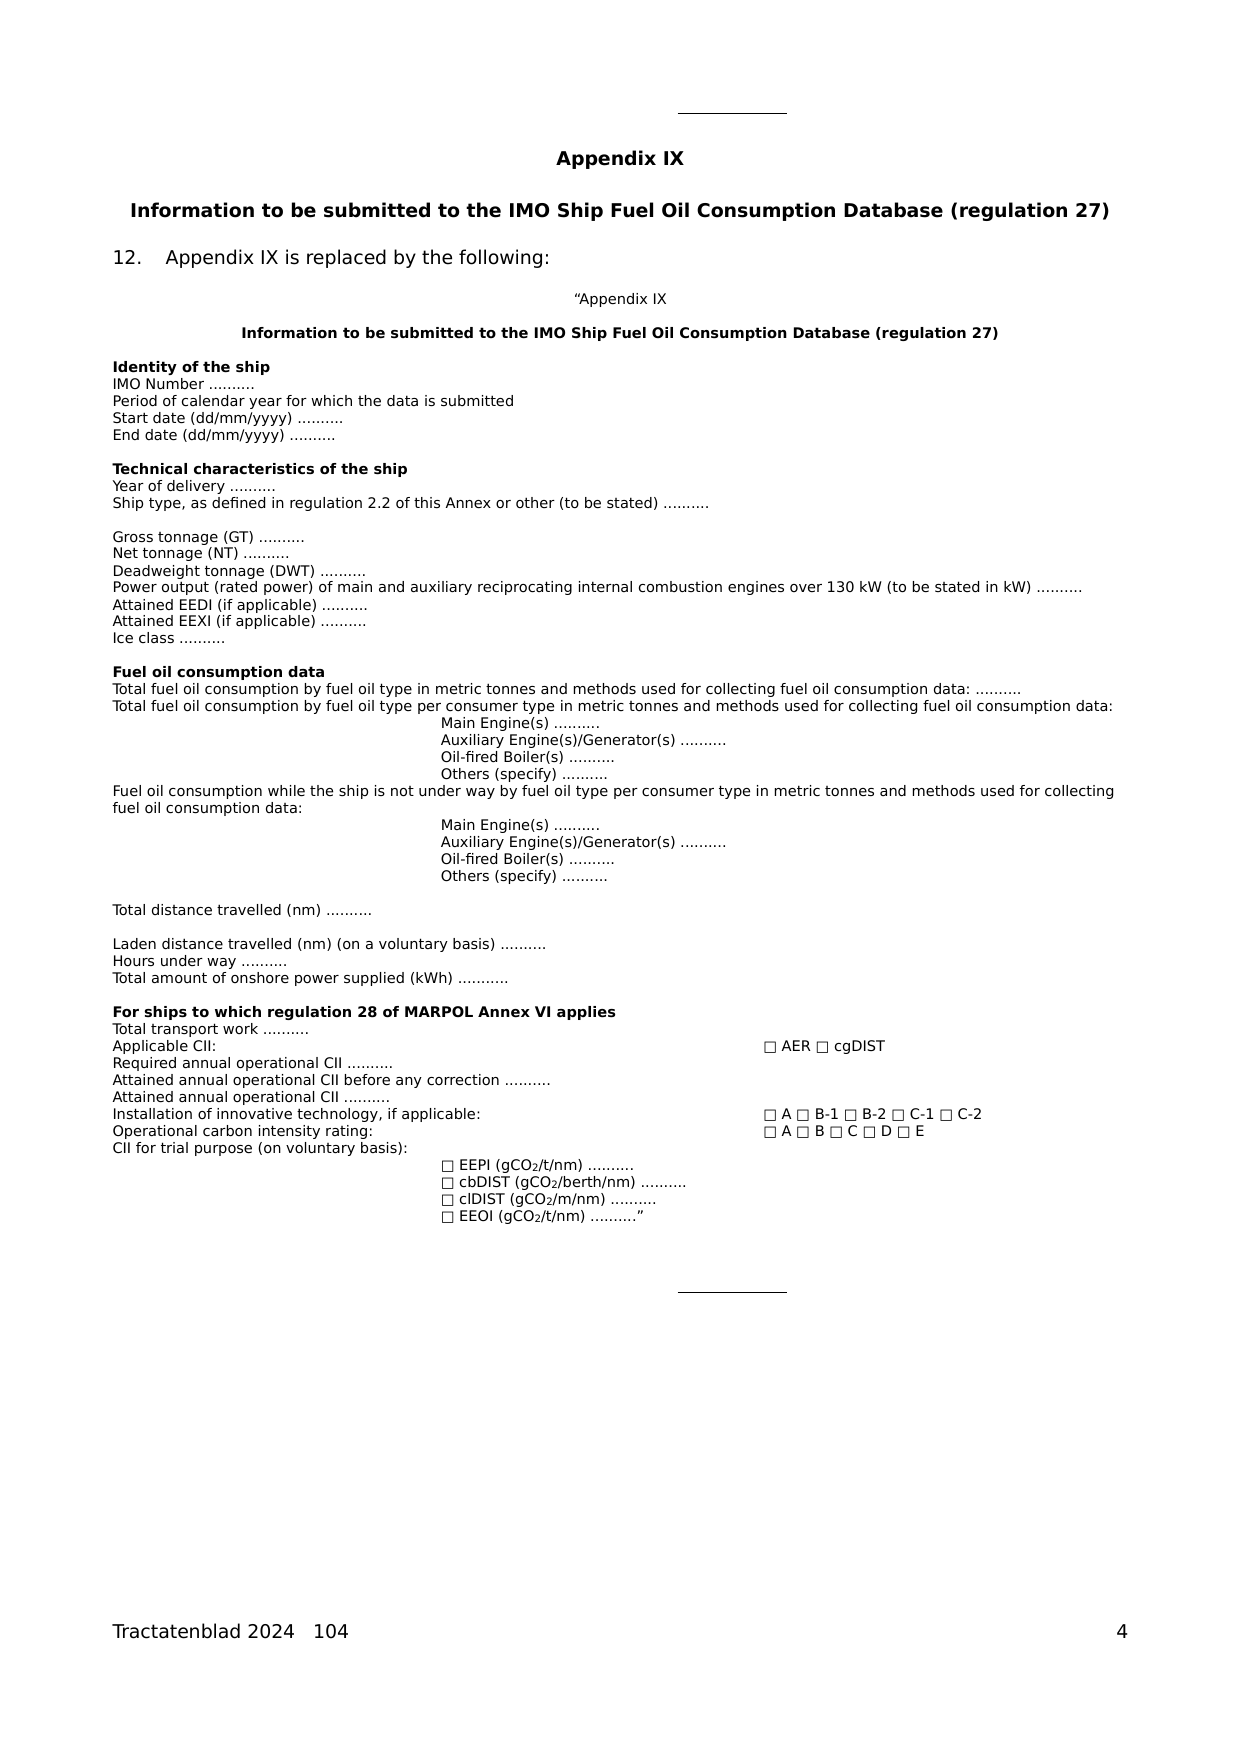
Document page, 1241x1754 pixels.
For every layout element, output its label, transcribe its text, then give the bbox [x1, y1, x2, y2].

table_cell □ A □ B-1 □ B-2 □ C-1 □ C-2 [757, 1106, 1128, 1123]
table_cell Information to be submitted to the IMO Ship Fuel Oil Consumption Database (regulation 27) [112, 325, 1128, 342]
table_cell [112, 987, 1128, 1004]
table_cell [112, 1174, 434, 1191]
table_cell Main Engine(s) .......... [435, 715, 1128, 732]
table_cell Attained annual operational CII .......... [112, 1089, 1128, 1106]
table_cell [112, 715, 434, 732]
table_cell CII for trial purpose (on voluntary basis): [112, 1140, 1128, 1157]
table_cell Deadweight tonnage (DWT) .......... [112, 563, 1128, 579]
table_cell Total distance travelled (nm) .......... [112, 902, 1128, 919]
table_cell Period of calendar year for which the data is submitted [112, 393, 1128, 409]
table_cell [112, 732, 434, 749]
table_header “Appendix IX [112, 291, 1128, 308]
table_cell Operational carbon intensity rating: [112, 1123, 757, 1140]
table_cell □ EEPI (gCO2/t/nm) .......... [435, 1157, 1128, 1174]
table_cell Gross tonnage (GT) .......... [112, 529, 1128, 545]
table_cell Fuel oil consumption data [112, 664, 1128, 681]
table_cell Ship type, as defined in regulation 2.2 of this Annex or other (to be stated) .......... [112, 495, 1128, 511]
table_cell Others (specify) .......... [435, 766, 1128, 783]
table_cell Total fuel oil consumption by fuel oil type per consumer type in metric tonnes and methods used for collecting fuel oil consumption data: [112, 698, 1128, 715]
table_cell Oil-fired Boiler(s) .......... [435, 851, 1128, 868]
table_cell Others (specify) .......... [435, 868, 1128, 885]
table_cell Attained EEDI (if applicable) .......... [112, 596, 1128, 613]
table_cell [112, 919, 1128, 936]
table_cell Main Engine(s) .......... [435, 817, 1128, 834]
table_cell □ EEOI (gCO2/t/nm) ..........” [435, 1208, 1128, 1224]
table_cell Fuel oil consumption while the ship is not under way by fuel oil type per consumer type in metric tonnes and methods used for collecting fuel oil consumption data: [112, 783, 1128, 817]
table_cell □ A □ B □ C □ D □ E [757, 1123, 1128, 1140]
table_cell [112, 308, 1128, 325]
table_cell Year of delivery .......... [112, 478, 1128, 494]
table_cell Auxiliary Engine(s)/Generator(s) .......... [435, 834, 1128, 851]
table_cell Start date (dd/mm/yyyy) .......... [112, 410, 1128, 427]
table_cell [112, 834, 434, 851]
table_cell [112, 1208, 434, 1224]
table_cell Auxiliary Engine(s)/Generator(s) .......... [435, 732, 1128, 749]
table_cell [112, 749, 434, 766]
table_cell Technical characteristics of the ship [112, 461, 1128, 477]
table_cell For ships to which regulation 28 of MARPOL Annex VI applies [112, 1004, 1128, 1021]
subtitle Information to be submitted to the IMO Ship Fuel Oil Consumption Database (regulation 27) [112, 200, 1128, 222]
table_cell [112, 342, 1128, 359]
table_cell [112, 1157, 434, 1174]
table_cell Power output (rated power) of main and auxiliary reciprocating internal combustion engines over 130 kW (to be stated in kW) .......... [112, 579, 1128, 596]
subtitle Appendix IX [112, 148, 1128, 170]
table_cell [112, 766, 434, 783]
table_cell Installation of innovative technology, if applicable: [112, 1106, 757, 1123]
table_cell □ AER □ cgDIST [757, 1038, 1128, 1055]
table_cell Total transport work .......... [112, 1021, 1128, 1038]
table_cell Attained annual operational CII before any correction .......... [112, 1072, 1128, 1089]
table_cell [112, 868, 434, 885]
text 12. Appendix IX is replaced by the following: [112, 247, 1128, 269]
table_cell [112, 817, 434, 834]
table_cell IMO Number .......... [112, 376, 1128, 393]
table_cell □ clDIST (gCO2/m/nm) .......... [435, 1191, 1128, 1208]
table_cell [435, 885, 1128, 902]
table_cell Applicable CII: [112, 1038, 757, 1055]
table_cell [112, 511, 1128, 528]
table_cell Identity of the ship [112, 359, 1128, 376]
table_cell Attained EEXI (if applicable) .......... [112, 613, 1128, 630]
table_cell Oil-fired Boiler(s) .......... [435, 749, 1128, 766]
table_cell Required annual operational CII .......... [112, 1055, 1128, 1072]
table_cell Total fuel oil consumption by fuel oil type in metric tonnes and methods used for collecting fuel oil consumption data: .......... [112, 681, 1128, 698]
table_cell [112, 851, 434, 868]
table_cell Total amount of onshore power supplied (kWh) ........... [112, 970, 1128, 987]
table_cell [112, 647, 1128, 664]
table_cell [112, 1191, 434, 1208]
table_cell Hours under way .......... [112, 953, 1128, 970]
table_cell Net tonnage (NT) .......... [112, 545, 1128, 562]
table_cell [112, 885, 434, 902]
table_cell □ cbDIST (gCO2/berth/nm) .......... [435, 1174, 1128, 1191]
table_cell Ice class .......... [112, 630, 1128, 647]
table_cell End date (dd/mm/yyyy) .......... [112, 427, 1128, 443]
table_cell [112, 444, 1128, 461]
table_cell Laden distance travelled (nm) (on a voluntary basis) .......... [112, 936, 1128, 953]
